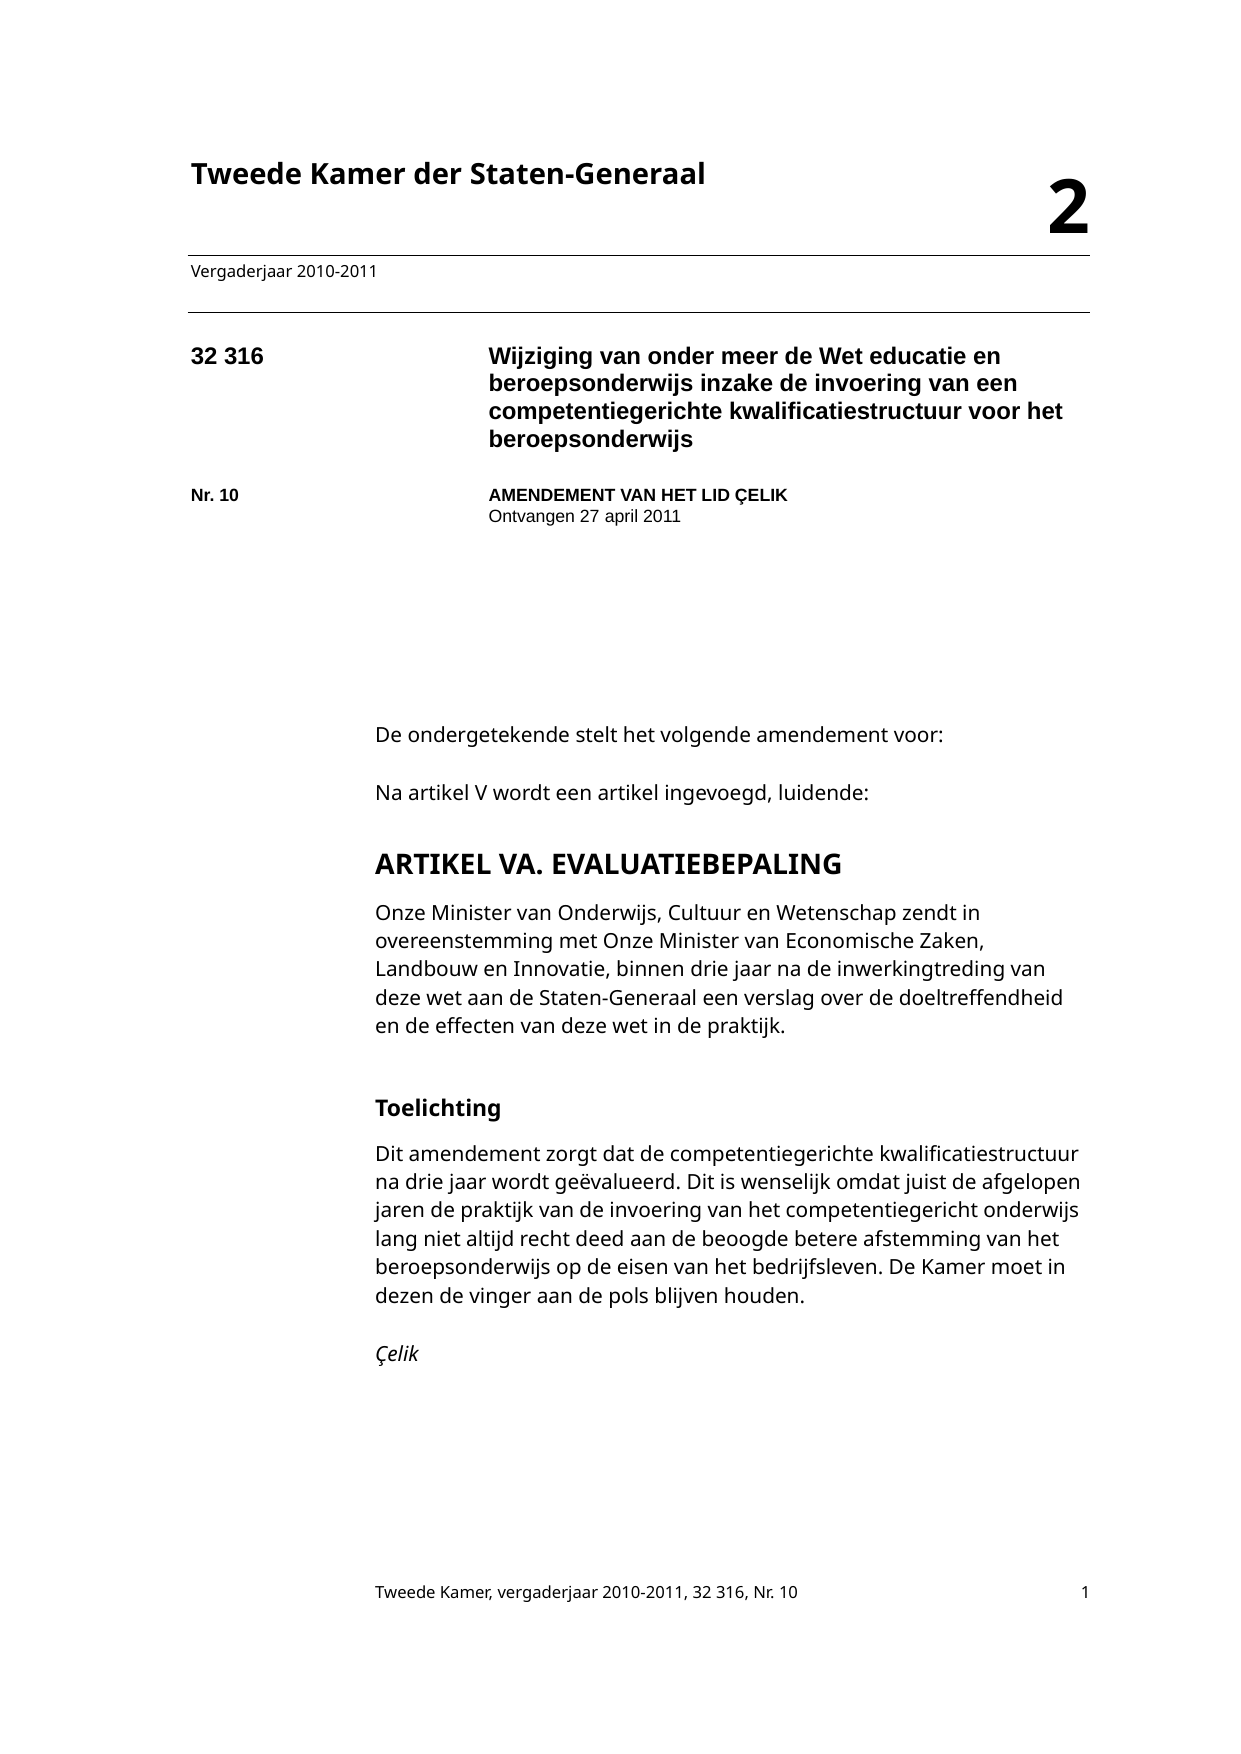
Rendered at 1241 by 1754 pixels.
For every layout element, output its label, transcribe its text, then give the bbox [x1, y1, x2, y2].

subtitle ARTIKEL VA. EVALUATIEBEPALING [375, 844, 1090, 883]
table_cell [188, 313, 485, 339]
text Dit amendement zorgt dat de competentiegerichte kwalificatiestructuur na drie jaar wordt geëvalueerd. Dit is wenselijk omdat juist de afgelopen jaren de praktijk van de invoering van het competentiegericht onderwijs lang niet altijd recht deed aan de beoogde betere afstemming van het beroepsonderwijs op de eisen van het bedrijfsleven. De Kamer moet in dezen de vinger aan de pols blijven houden. [375, 1139, 1090, 1309]
table_cell Vergaderjaar 2010-2011 [188, 256, 485, 312]
table_header 2 [910, 150, 1090, 255]
table_cell Nr. 10 [188, 482, 485, 601]
table_header Tweede Kamer der Staten-Generaal [188, 150, 909, 255]
table_cell AMENDEMENT VAN HET LID ÇELIK Ontvangen 27 april 2011 [485, 482, 1090, 601]
table_cell [485, 256, 1090, 312]
table_cell [485, 313, 1090, 339]
text Çelik [375, 1339, 1090, 1368]
subtitle Toelichting [375, 1092, 1090, 1124]
table_cell 32 316 [188, 339, 485, 482]
text Onze Minister van Onderwijs, Cultuur en Wetenschap zendt in overeenstemming met Onze Minister van Economische Zaken, Landbouw en Innovatie, binnen drie jaar na de inwerkingtreding van deze wet aan de Staten-Generaal een verslag over de doeltreffendheid en de effecten van deze wet in de praktijk. [375, 898, 1090, 1040]
table_cell Wijziging van onder meer de Wet educatie en beroepsonderwijs inzake de invoering van een competentiegerichte kwalificatiestructuur voor het beroepsonderwijs [485, 339, 1090, 482]
text Na artikel V wordt een artikel ingevoegd, luidende: [375, 778, 1090, 807]
text De ondergetekende stelt het volgende amendement voor: [375, 720, 1090, 748]
